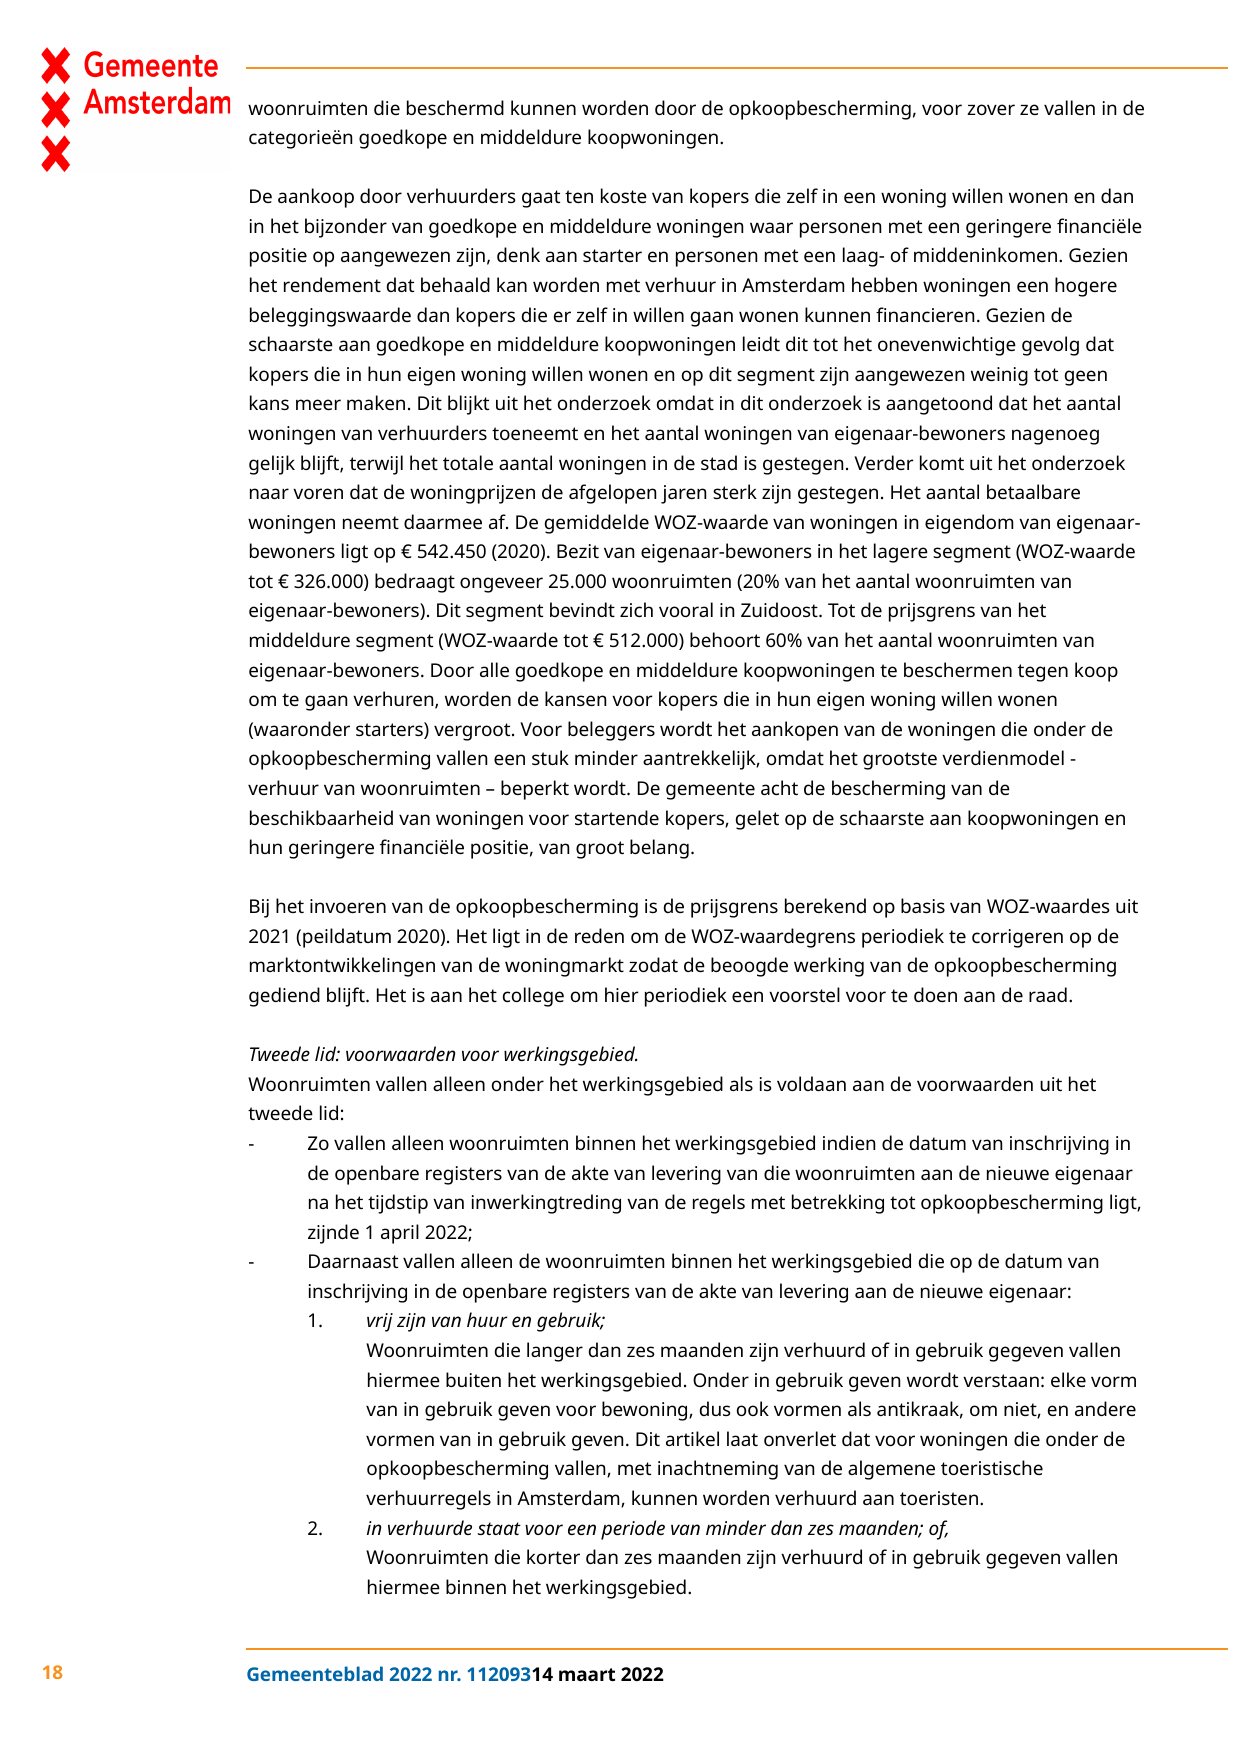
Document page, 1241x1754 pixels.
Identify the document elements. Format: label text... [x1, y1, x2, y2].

picture [41, 47, 231, 172]
text Bij het invoeren van de opkoopbescherming is de prijsgrens berekend op basis van WOZ-waardes uit 2021 (peildatum 2020). Het ligt in de reden om de WOZ-waardegrens periodiek te corrigeren op de marktontwikkelingen van de woningmarkt zodat de beoogde werking van de opkoopbescherming gediend blijft. Het is aan het college om hier periodiek een voorstel voor te doen aan de raad. [248, 893, 1152, 1008]
list Woonruimten die langer dan zes maanden zijn verhuurd of in gebruik gegeven vallen hiermee buiten het werkingsgebied. Onder in gebruik geven wordt verstaan: elke vorm van in gebruik geven voor bewoning, dus ook vormen als antikraak, om niet, en andere vormen van in gebruik geven. Dit artikel laat onverlet dat voor woningen die onder de opkoopbescherming vallen, met inachtneming van de algemene toeristische verhuurregels in Amsterdam, kunnen worden verhuurd aan toeristen. [307, 1337, 1152, 1511]
list in verhuurde staat voor een periode van minder dan zes maanden; of, [307, 1515, 1152, 1541]
text woonruimten die beschermd kunnen worden door de opkoopbescherming, voor zover ze vallen in de categorieën goedkope en middeldure koopwoningen. [248, 95, 1152, 150]
list Zo vallen alleen woonruimten binnen het werkingsgebied indien de datum van inschrijving in de openbare registers van de akte van levering van die woonruimten aan de nieuwe eigenaar na het tijdstip van inwerkingtreding van de regels met betrekking tot opkoopbescherming ligt, zijnde 1 april 2022; [248, 1130, 1152, 1245]
text Tweede lid: voorwaarden voor werkingsgebied. [248, 1041, 1152, 1067]
text Woonruimten vallen alleen onder het werkingsgebied als is voldaan aan de voorwaarden uit het tweede lid: [248, 1071, 1152, 1126]
text De aankoop door verhuurders gaat ten koste van kopers die zelf in een woning willen wonen en dan in het bijzonder van goedkope en middeldure woningen waar personen met een geringere financiële positie op aangewezen zijn, denk aan starter en personen met een laag- of middeninkomen. Gezien het rendement dat behaald kan worden met verhuur in Amsterdam hebben woningen een hogere beleggingswaarde dan kopers die er zelf in willen gaan wonen kunnen financieren. Gezien de schaarste aan goedkope en middeldure koopwoningen leidt dit tot het onevenwichtige gevolg dat kopers die in hun eigen woning willen wonen en op dit segment zijn aangewezen weinig tot geen kans meer maken. Dit blijkt uit het onderzoek omdat in dit onderzoek is aangetoond dat het aantal woningen van verhuurders toeneemt en het aantal woningen van eigenaar-bewoners nagenoeg gelijk blijft, terwijl het totale aantal woningen in de stad is gestegen. Verder komt uit het onderzoek naar voren dat de woningprijzen de afgelopen jaren sterk zijn gestegen. Het aantal betaalbare woningen neemt daarmee af. De gemiddelde WOZ-waarde van woningen in eigendom van eigenaar-bewoners ligt op € 542.450 (2020). Bezit van eigenaar-bewoners in het lagere segment (WOZ-waarde tot € 326.000) bedraagt ongeveer 25.000 woonruimten (20% van het aantal woonruimten van eigenaar-bewoners). Dit segment bevindt zich vooral in Zuidoost. Tot de prijsgrens van het middeldure segment (WOZ-waarde tot € 512.000) behoort 60% van het aantal woonruimten van eigenaar-bewoners. Door alle goedkope en middeldure koopwoningen te beschermen tegen koop om te gaan verhuren, worden de kansen voor kopers die in hun eigen woning willen wonen (waaronder starters) vergroot. Voor beleggers wordt het aankopen van de woningen die onder de opkoopbescherming vallen een stuk minder aantrekkelijk, omdat het grootste verdienmodel - verhuur van woonruimten – beperkt wordt. De gemeente acht de bescherming van de beschikbaarheid van woningen voor startende kopers, gelet op de schaarste aan koopwoningen en hun geringere financiële positie, van groot belang. [248, 183, 1152, 860]
list vrij zijn van huur en gebruik; [307, 1308, 1152, 1333]
list Woonruimten die korter dan zes maanden zijn verhuurd of in gebruik gegeven vallen hiermee binnen het werkingsgebied. [307, 1544, 1152, 1600]
list Daarnaast vallen alleen de woonruimten binnen het werkingsgebied die op de datum van inschrijving in de openbare registers van de akte van levering aan de nieuwe eigenaar: [248, 1248, 1152, 1304]
